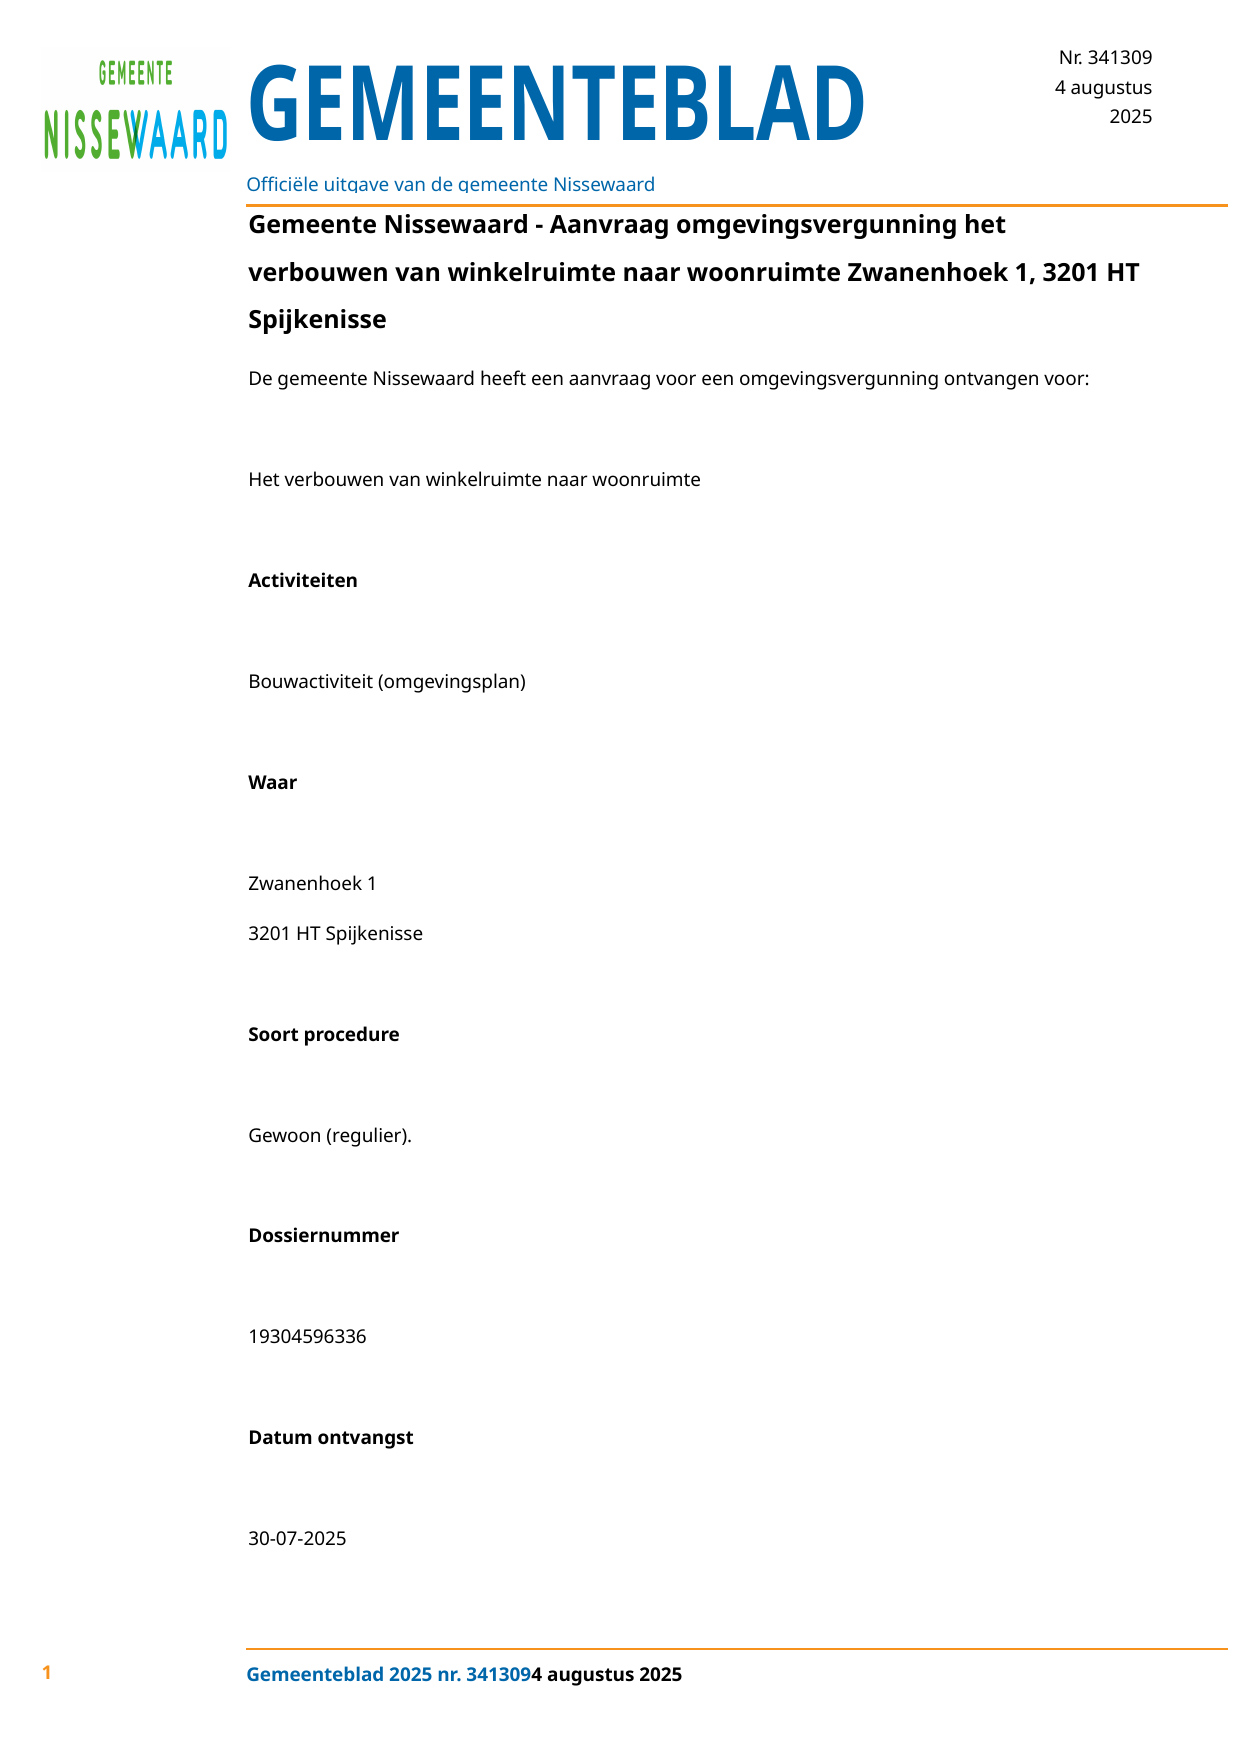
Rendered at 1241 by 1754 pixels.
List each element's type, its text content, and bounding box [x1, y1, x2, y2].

text Activiteiten [248, 567, 1152, 593]
text Het verbouwen van winkelruimte naar woonruimte [248, 466, 1152, 492]
picture [41, 47, 231, 172]
text Dossiernummer [248, 1223, 1152, 1248]
text Waar [248, 769, 1152, 794]
text Gewoon (regulier). [248, 1122, 1152, 1147]
text 30-07-2025 [248, 1525, 1152, 1551]
text Gemeente Nissewaard - Aanvraag omgevingsvergunning het verbouwen van winkelruimte naar woonruimte Zwanenhoek 1, 3201 HT Spijkenisse [248, 207, 1152, 336]
text De gemeente Nissewaard heeft een aanvraag voor een omgevingsvergunning ontvangen voor: [248, 366, 1152, 391]
text Bouwactiviteit (omgevingsplan) [248, 668, 1152, 694]
text Datum ontvangst [248, 1424, 1152, 1450]
text 19304596336 [248, 1323, 1152, 1349]
text 3201 HT Spijkenisse [248, 920, 1152, 946]
text Zwanenhoek 1 [248, 870, 1152, 895]
text Soort procedure [248, 1021, 1152, 1047]
